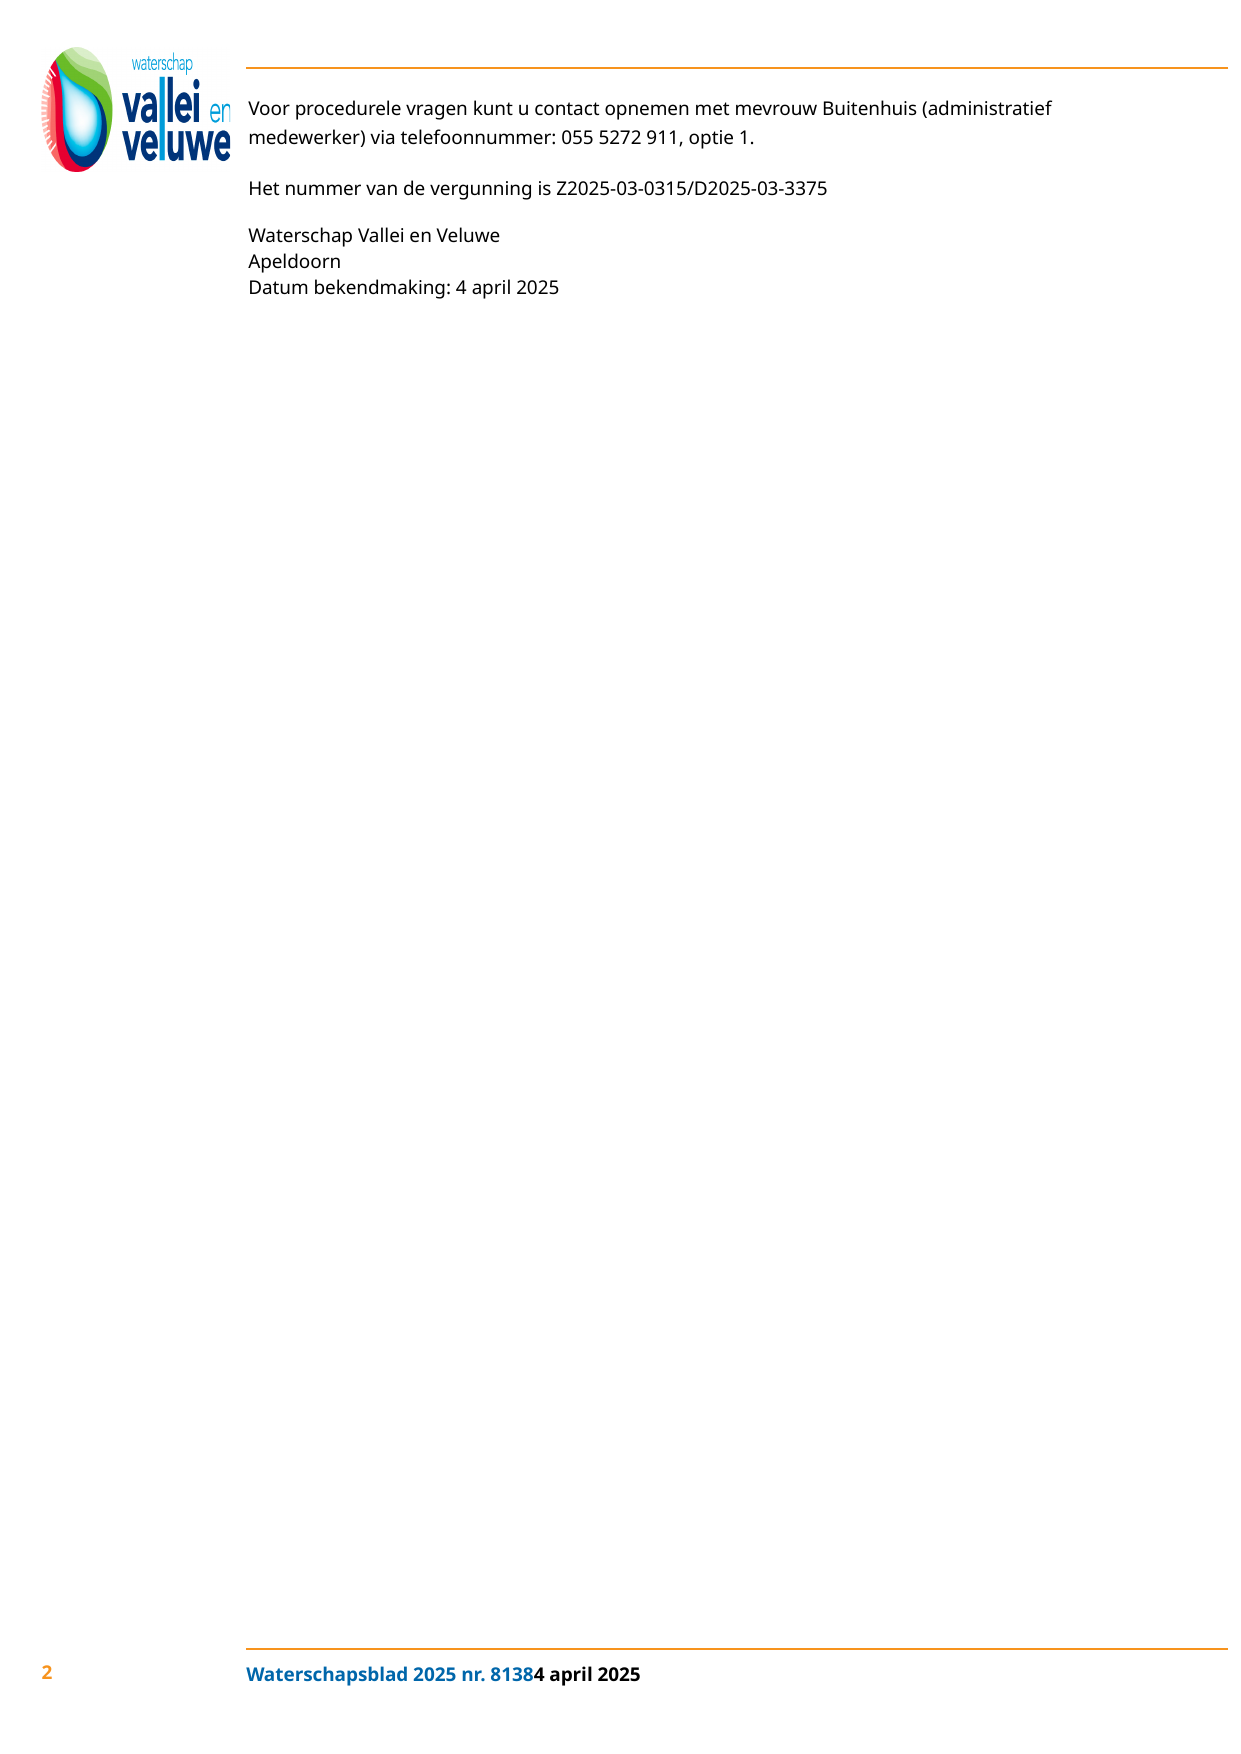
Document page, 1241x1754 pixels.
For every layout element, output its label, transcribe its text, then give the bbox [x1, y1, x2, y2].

text Waterschap Vallei en Veluwe [248, 223, 1152, 248]
picture [41, 47, 231, 172]
text Datum bekendmaking: 4 april 2025 [248, 274, 1152, 300]
text Het nummer van de vergunning is Z2025-03-0315/D2025-03-3375 [248, 175, 1152, 201]
text Voor procedurele vragen kunt u contact opnemen met mevrouw Buitenhuis (administratief medewerker) via telefoonnummer: 055 5272 911, optie 1. [248, 95, 1152, 150]
text Apeldoorn [248, 248, 1152, 274]
